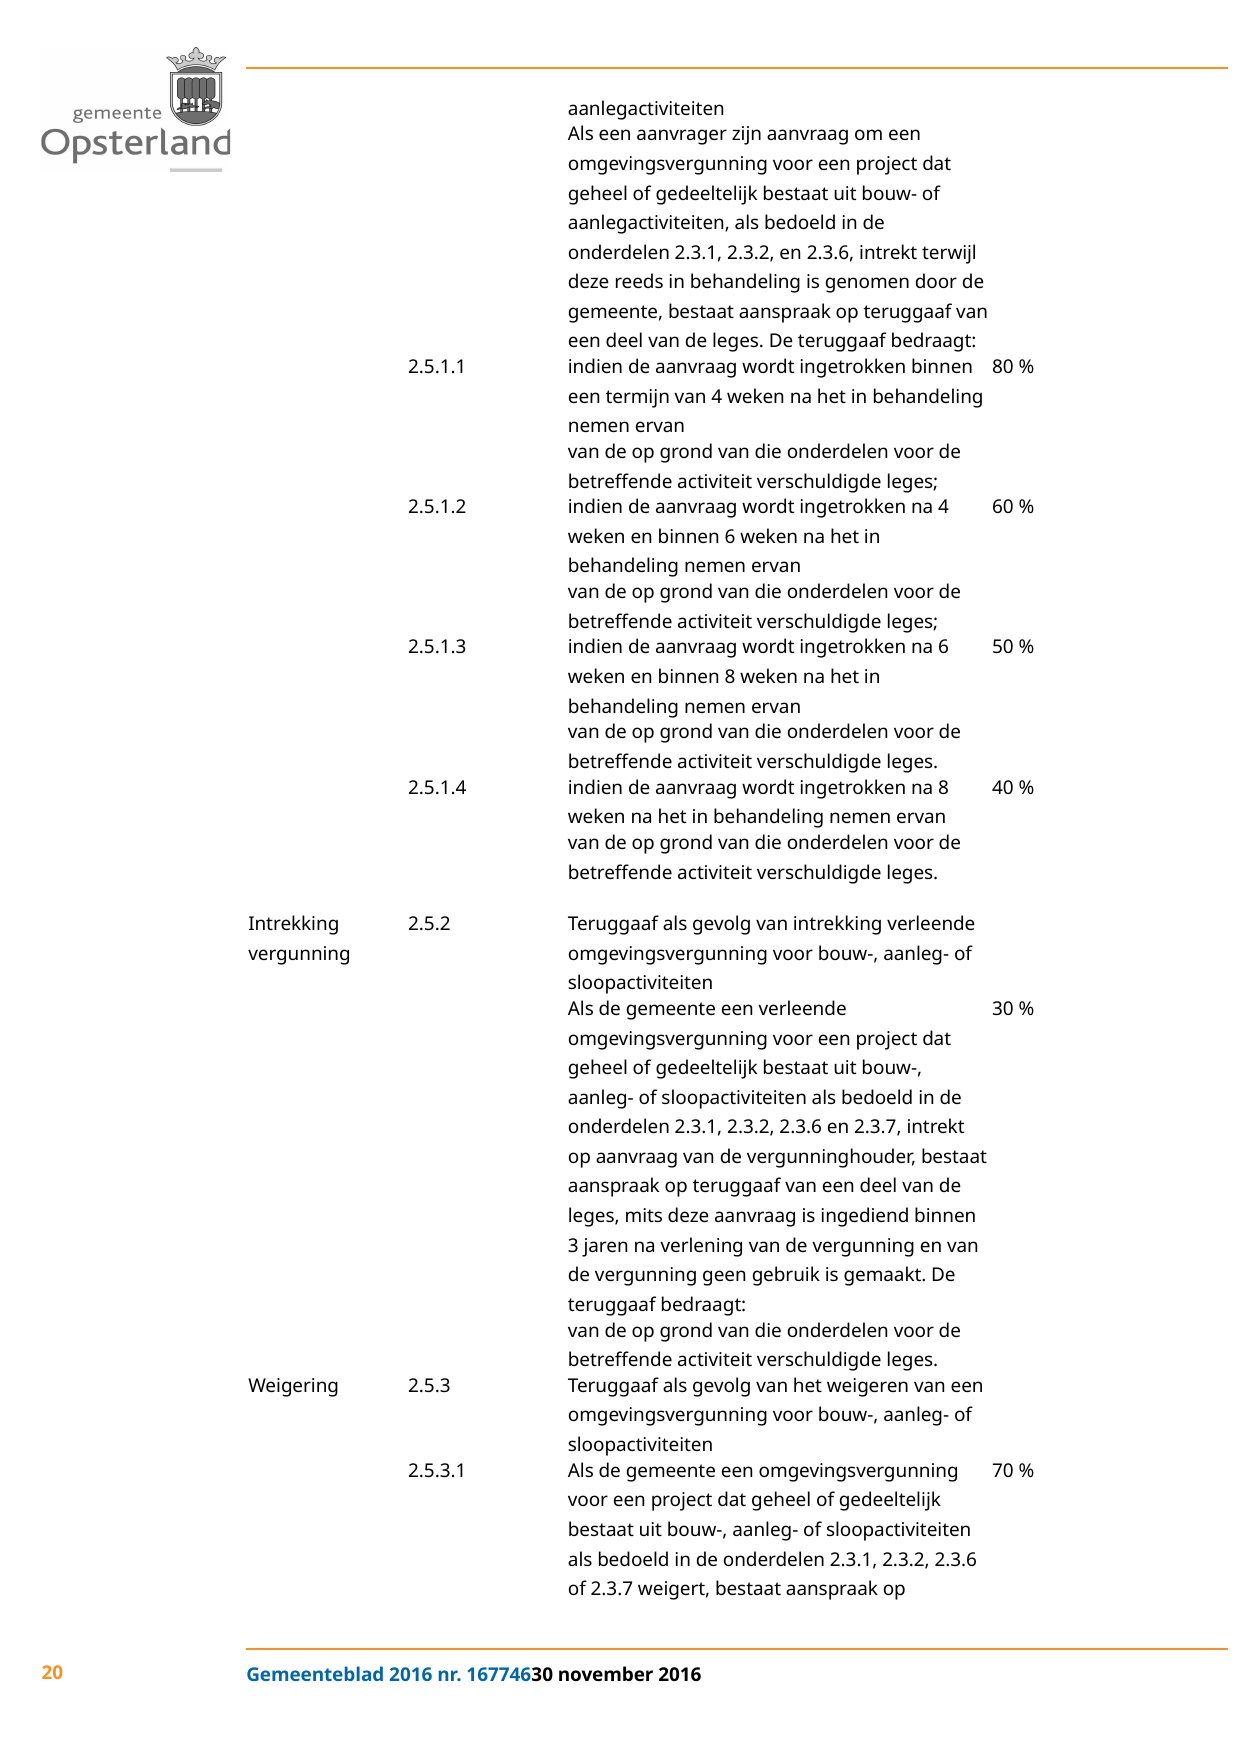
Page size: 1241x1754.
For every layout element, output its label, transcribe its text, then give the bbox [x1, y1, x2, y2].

table_cell [408, 885, 568, 910]
table_header aanlegactiviteiten [568, 95, 992, 121]
table_cell [992, 829, 1152, 884]
table_cell [248, 719, 408, 774]
table_cell [408, 121, 568, 353]
table_cell [408, 995, 568, 1317]
table_cell [248, 774, 408, 829]
table_cell Intrekking vergunning [248, 910, 408, 995]
table_cell 2.5.3.1 [408, 1457, 568, 1601]
table_cell [992, 579, 1152, 634]
table_cell 60 % [992, 494, 1152, 578]
table_cell 2.5.1.3 [408, 634, 568, 719]
table_cell [248, 995, 408, 1317]
table_header [992, 95, 1152, 121]
table_cell Als de gemeente een omgevingsvergunning voor een project dat geheel of gedeeltelijk bestaat uit bouw-, aanleg- of sloopactiviteiten als bedoeld in de onderdelen 2.3.1, 2.3.2, 2.3.6 of 2.3.7 weigert, bestaat aanspraak op [568, 1457, 992, 1601]
table_cell [248, 438, 408, 493]
table_cell Teruggaaf als gevolg van intrekking verleende omgevingsvergunning voor bouw-, aanleg- of sloopactiviteiten [568, 910, 992, 995]
table_cell [248, 634, 408, 719]
table_cell indien de aanvraag wordt ingetrokken na 8 weken na het in behandeling nemen ervan [568, 774, 992, 829]
table_cell [248, 121, 408, 353]
table_cell indien de aanvraag wordt ingetrokken binnen een termijn van 4 weken na het in behandeling nemen ervan [568, 353, 992, 438]
table_cell [248, 494, 408, 578]
table_cell [568, 885, 992, 910]
table_cell van de op grond van die onderdelen voor de betreffende activiteit verschuldigde leges; [568, 579, 992, 634]
table_cell [408, 829, 568, 884]
table_cell Als de gemeente een verleende omgevingsvergunning voor een project dat geheel of gedeeltelijk bestaat uit bouw-, aanleg- of sloopactiviteiten als bedoeld in de onderdelen 2.3.1, 2.3.2, 2.3.6 en 2.3.7, intrekt op aanvraag van de vergunninghouder, bestaat aanspraak op teruggaaf van een deel van de leges, mits deze aanvraag is ingediend binnen 3 jaren na verlening van de vergunning en van de vergunning geen gebruik is gemaakt. De teruggaaf bedraagt: [568, 995, 992, 1317]
table_cell [992, 1317, 1152, 1372]
table_cell [248, 579, 408, 634]
table_cell van de op grond van die onderdelen voor de betreffende activiteit verschuldigde leges. [568, 719, 992, 774]
picture [41, 47, 231, 172]
table_cell [248, 829, 408, 884]
table_cell [992, 121, 1152, 353]
table_cell [992, 719, 1152, 774]
table_cell [408, 1317, 568, 1372]
table_cell [992, 1372, 1152, 1457]
table_cell Als een aanvrager zijn aanvraag om een omgevingsvergunning voor een project dat geheel of gedeeltelijk bestaat uit bouw- of aanlegactiviteiten, als bedoeld in de onderdelen 2.3.1, 2.3.2, en 2.3.6, intrekt terwijl deze reeds in behandeling is genomen door de gemeente, bestaat aanspraak op teruggaaf van een deel van de leges. De teruggaaf bedraagt: [568, 121, 992, 353]
table_cell indien de aanvraag wordt ingetrokken na 6 weken en binnen 8 weken na het in behandeling nemen ervan [568, 634, 992, 719]
table_cell [992, 438, 1152, 493]
table_cell [248, 353, 408, 438]
table_cell Teruggaaf als gevolg van het weigeren van een omgevingsvergunning voor bouw-, aanleg- of sloopactiviteiten [568, 1372, 992, 1457]
table_cell 50 % [992, 634, 1152, 719]
table_cell indien de aanvraag wordt ingetrokken na 4 weken en binnen 6 weken na het in behandeling nemen ervan [568, 494, 992, 578]
table_cell 30 % [992, 995, 1152, 1317]
table_cell Weigering [248, 1372, 408, 1457]
table_cell van de op grond van die onderdelen voor de betreffende activiteit verschuldigde leges. [568, 1317, 992, 1372]
table_cell 2.5.1.2 [408, 494, 568, 578]
table_cell [992, 885, 1152, 910]
table_cell 40 % [992, 774, 1152, 829]
table_cell [408, 719, 568, 774]
table_cell 2.5.1.1 [408, 353, 568, 438]
table_cell [248, 1457, 408, 1601]
table_cell [248, 885, 408, 910]
table_cell [248, 1317, 408, 1372]
table_cell van de op grond van die onderdelen voor de betreffende activiteit verschuldigde leges; [568, 438, 992, 493]
table_cell van de op grond van die onderdelen voor de betreffende activiteit verschuldigde leges. [568, 829, 992, 884]
table_cell 80 % [992, 353, 1152, 438]
table_header [248, 95, 408, 121]
table_cell 2.5.2 [408, 910, 568, 995]
table_header [408, 95, 568, 121]
table_cell 2.5.3 [408, 1372, 568, 1457]
table_cell [992, 910, 1152, 995]
table_cell 70 % [992, 1457, 1152, 1601]
table_cell [408, 579, 568, 634]
table_cell 2.5.1.4 [408, 774, 568, 829]
table_cell [408, 438, 568, 493]
